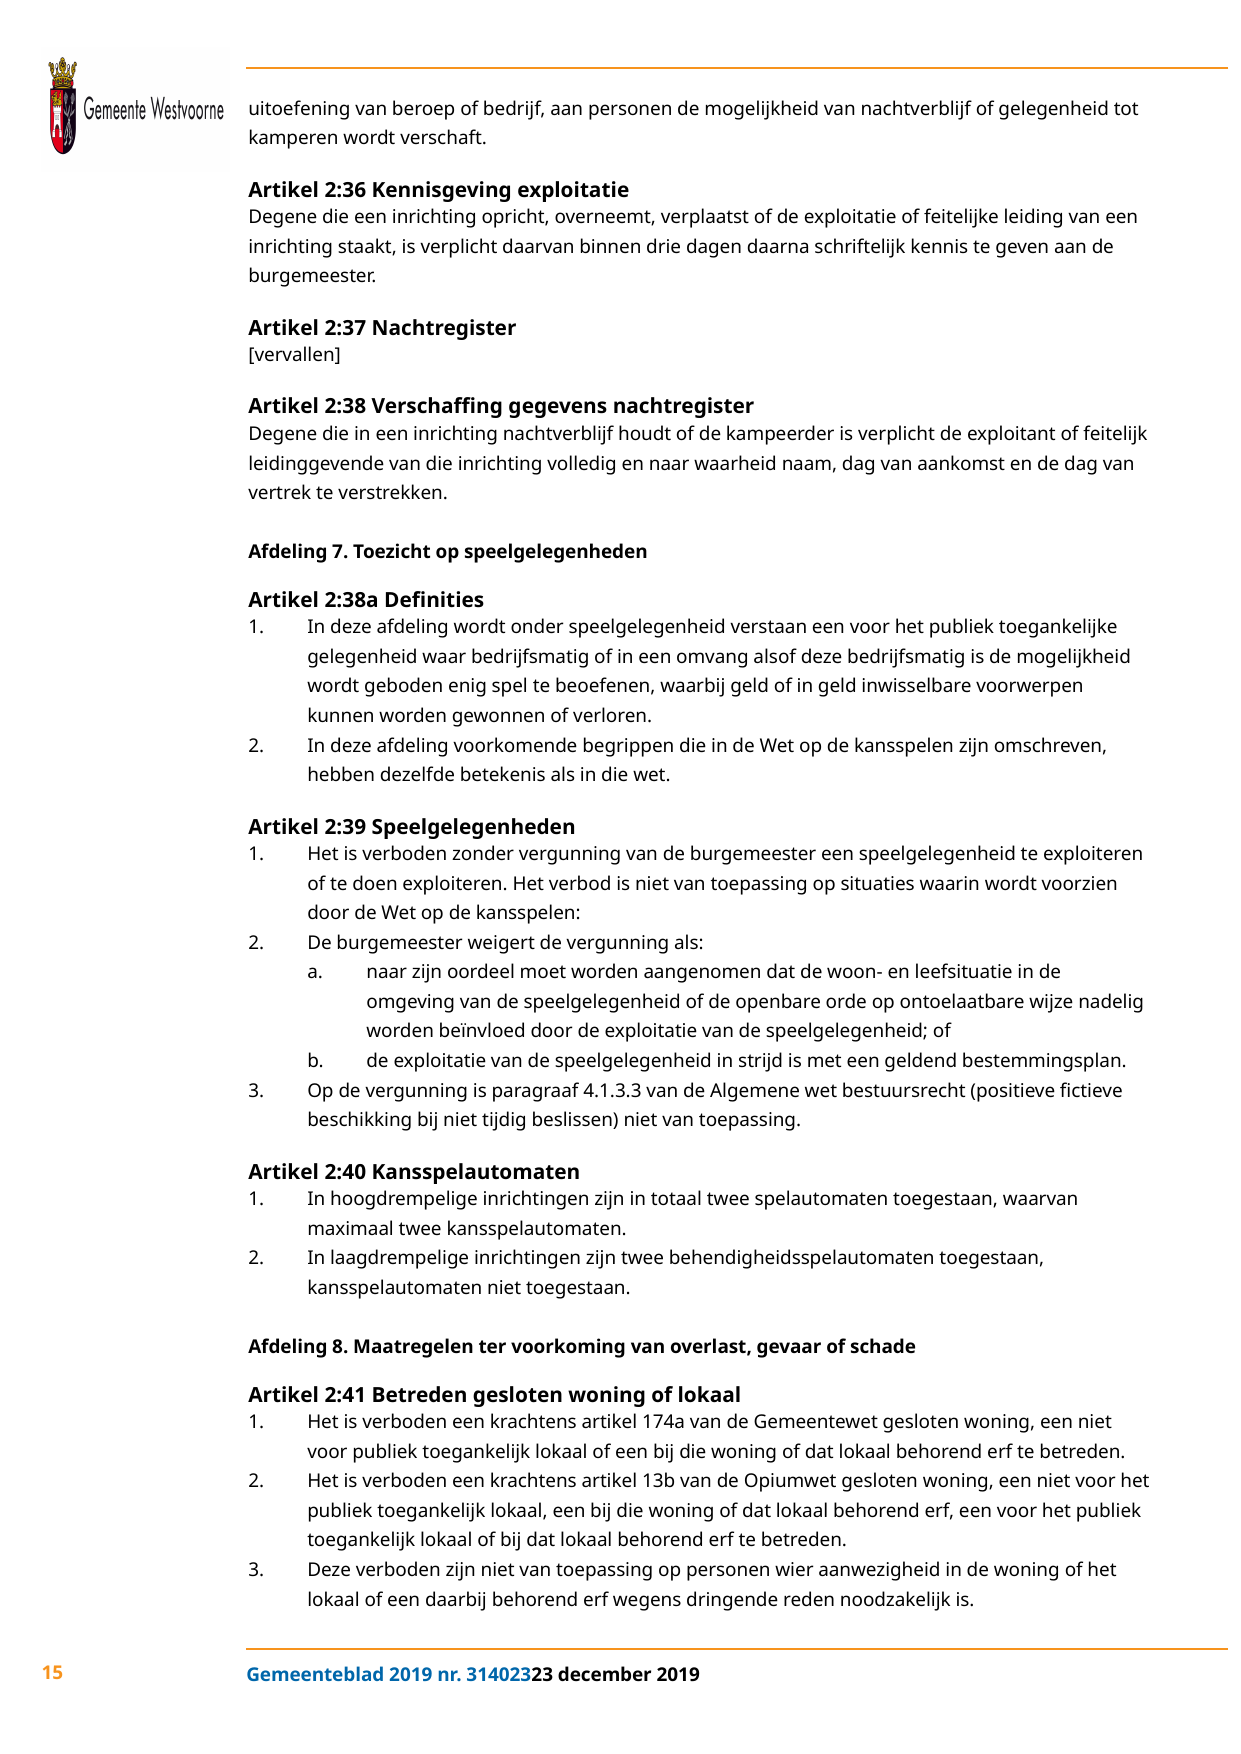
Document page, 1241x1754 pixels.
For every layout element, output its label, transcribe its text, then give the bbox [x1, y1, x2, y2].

text Artikel 2:37 Nachtregister [248, 313, 1152, 341]
list De burgemeester weigert de vergunning als: [248, 929, 1152, 955]
list Het is verboden zonder vergunning van de burgemeester een speelgelegenheid te exploiteren of te doen exploiteren. Het verbod is niet van toepassing op situaties waarin wordt voorzien door de Wet op de kansspelen: [248, 840, 1152, 925]
text Afdeling 8. Maatregelen ter voorkoming van overlast, gevaar of schade [248, 1333, 1152, 1359]
list In deze afdeling wordt onder speelgelegenheid verstaan een voor het publiek toegankelijke gelegenheid waar bedrijfsmatig of in een omvang alsof deze bedrijfsmatig is de mogelijkheid wordt geboden enig spel te beoefenen, waarbij geld of in geld inwisselbare voorwerpen kunnen worden gewonnen of verloren. [248, 613, 1152, 728]
text Artikel 2:39 Speelgelegenheden [248, 812, 1152, 840]
list Het is verboden een krachtens artikel 174a van de Gemeentewet gesloten woning, een niet voor publiek toegankelijk lokaal of een bij die woning of dat lokaal behorend erf te betreden. [248, 1408, 1152, 1463]
text Artikel 2:41 Betreden gesloten woning of lokaal [248, 1380, 1152, 1408]
picture [41, 47, 231, 172]
text Degene die een inrichting opricht, overneemt, verplaatst of de exploitatie of feitelijke leiding van een inrichting staakt, is verplicht daarvan binnen drie dagen daarna schriftelijk kennis te geven aan de burgemeester. [248, 203, 1152, 288]
list Op de vergunning is paragraaf 4.1.3.3 van de Algemene wet bestuursrecht (positieve fictieve beschikking bij niet tijdig beslissen) niet van toepassing. [248, 1077, 1152, 1132]
list Het is verboden een krachtens artikel 13b van de Opiumwet gesloten woning, een niet voor het publiek toegankelijk lokaal, een bij die woning of dat lokaal behorend erf, een voor het publiek toegankelijk lokaal of bij dat lokaal behorend erf te betreden. [248, 1467, 1152, 1552]
text [vervallen] [248, 341, 1152, 367]
list naar zijn oordeel moet worden aangenomen dat de woon- en leefsituatie in de omgeving van de speelgelegenheid of de openbare orde op ontoelaatbare wijze nadelig worden beïnvloed door de exploitatie van de speelgelegenheid; of [307, 958, 1152, 1043]
list In deze afdeling voorkomende begrippen die in de Wet op de kansspelen zijn omschreven, hebben dezelfde betekenis als in die wet. [248, 732, 1152, 787]
text Artikel 2:38 Verschaffing gegevens nachtregister [248, 392, 1152, 420]
text Afdeling 7. Toezicht op speelgelegenheden [248, 538, 1152, 564]
text Artikel 2:36 Kennisgeving exploitatie [248, 175, 1152, 203]
text Artikel 2:38a Definities [248, 585, 1152, 613]
list Deze verboden zijn niet van toepassing op personen wier aanwezigheid in de woning of het lokaal of een daarbij behorend erf wegens dringende reden noodzakelijk is. [248, 1556, 1152, 1611]
text Artikel 2:40 Kansspelautomaten [248, 1157, 1152, 1185]
list In hoogdrempelige inrichtingen zijn in totaal twee spelautomaten toegestaan, waarvan maximaal twee kansspelautomaten. [248, 1185, 1152, 1241]
text uitoefening van beroep of bedrijf, aan personen de mogelijkheid van nachtverblijf of gelegenheid tot kamperen wordt verschaft. [248, 95, 1152, 150]
list de exploitatie van de speelgelegenheid in strijd is met een geldend bestemmingsplan. [307, 1047, 1152, 1073]
list In laagdrempelige inrichtingen zijn twee behendigheidsspelautomaten toegestaan, kansspelautomaten niet toegestaan. [248, 1244, 1152, 1300]
text Degene die in een inrichting nachtverblijf houdt of de kampeerder is verplicht de exploitant of feitelijk leidinggevende van die inrichting volledig en naar waarheid naam, dag van aankomst en de dag van vertrek te verstrekken. [248, 420, 1152, 505]
